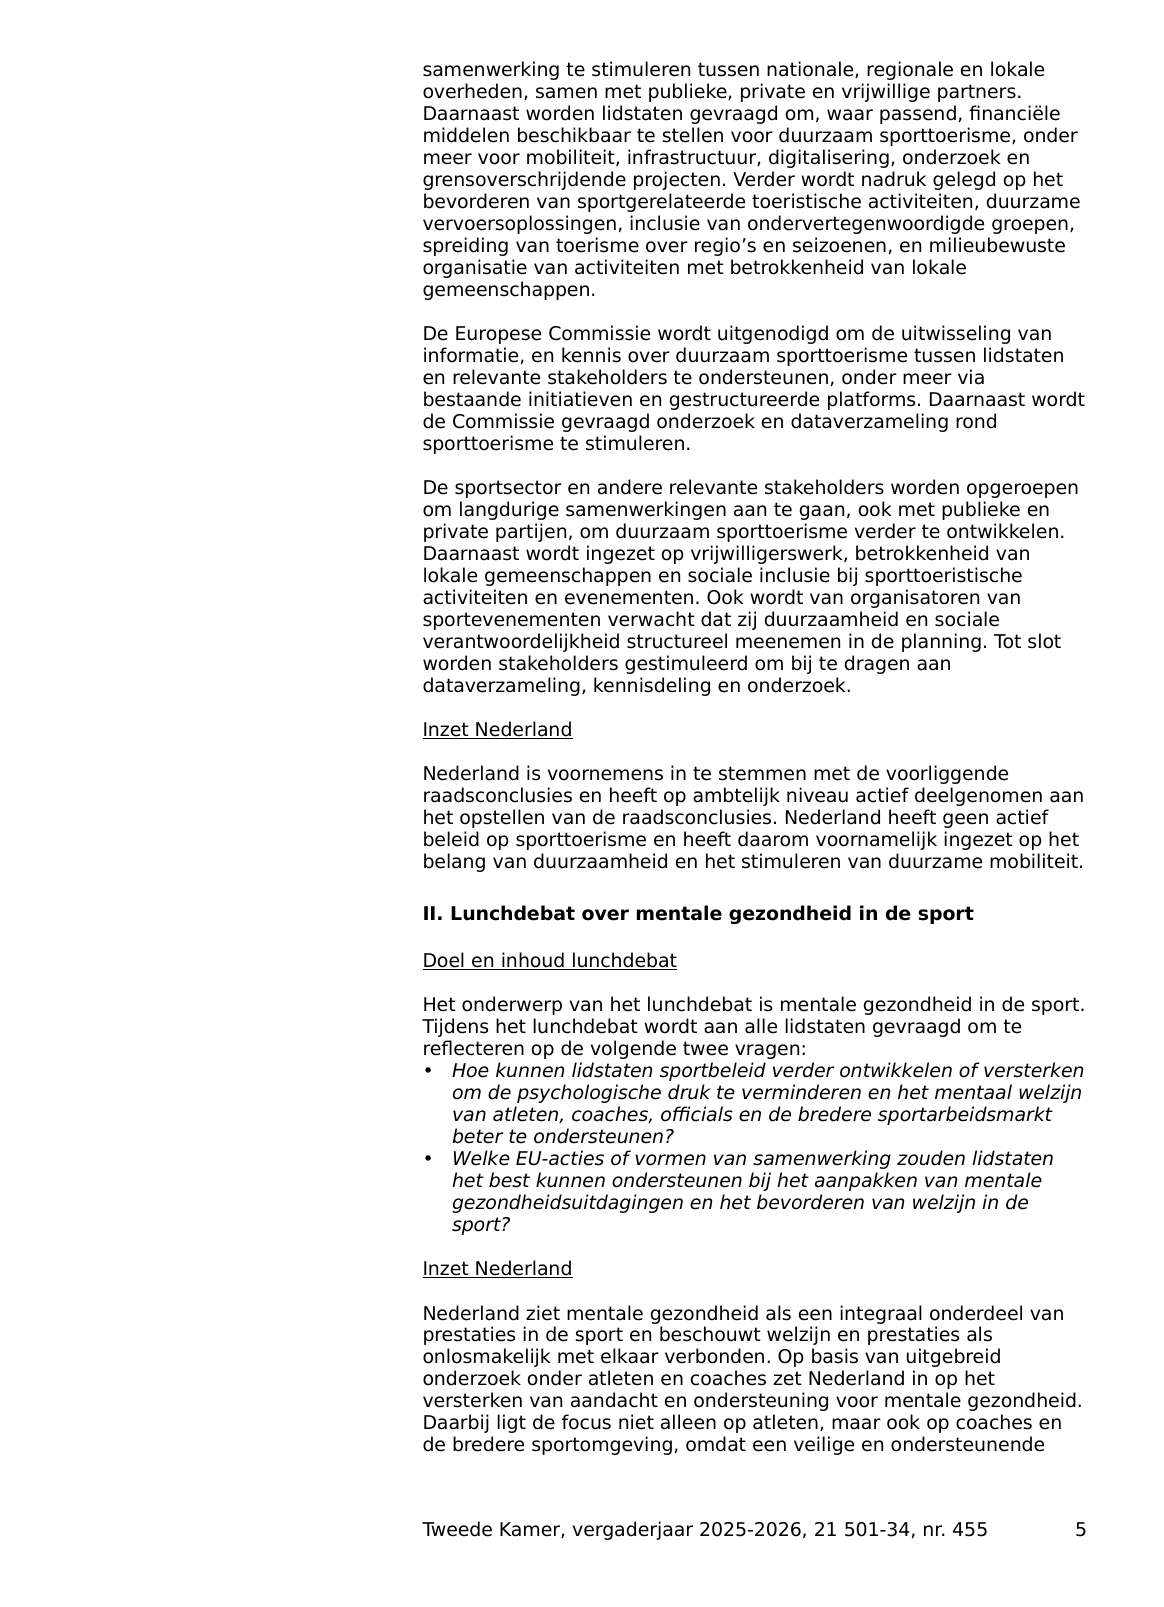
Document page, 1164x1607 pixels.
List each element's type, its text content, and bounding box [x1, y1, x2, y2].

text Nederland is voornemens in te stemmen met de voorliggende raadsconclusies en heeft op ambtelijk niveau actief deelgenomen aan het opstellen van de raadsconclusies. Nederland heeft geen actief beleid op sporttoerisme en heeft daarom voornamelijk ingezet op het belang van duurzaamheid en het stimuleren van duurzame mobiliteit. [422, 763, 1087, 873]
subtitle Inzet Nederland [422, 1258, 1087, 1280]
subtitle II. Lunchdebat over mentale gezondheid in de sport [422, 903, 1087, 925]
text Het onderwerp van het lunchdebat is mentale gezondheid in de sport. Tijdens het lunchdebat wordt aan alle lidstaten gevraagd om te reflecteren op de volgende twee vragen: [422, 994, 1087, 1060]
text samenwerking te stimuleren tussen nationale, regionale en lokale overheden, samen met publieke, private en vrijwillige partners. Daarnaast worden lidstaten gevraagd om, waar passend, financiële middelen beschikbaar te stellen voor duurzaam sporttoerisme, onder meer voor mobiliteit, infrastructuur, digitalisering, onderzoek en grensoverschrijdende projecten. Verder wordt nadruk gelegd op het bevorderen van sportgerelateerde toeristische activiteiten, duurzame vervoersoplossingen, inclusie van ondervertegenwoordigde groepen, spreiding van toerisme over regio’s en seizoenen, en milieubewuste organisatie van activiteiten met betrokkenheid van lokale gemeenschappen. [422, 59, 1087, 301]
text De sportsector en andere relevante stakeholders worden opgeroepen om langdurige samenwerkingen aan te gaan, ook met publieke en private partijen, om duurzaam sporttoerisme verder te ontwikkelen. Daarnaast wordt ingezet op vrijwilligerswerk, betrokkenheid van lokale gemeenschappen en sociale inclusie bij sporttoeristische activiteiten en evenementen. Ook wordt van organisatoren van sportevenementen verwacht dat zij duurzaamheid en sociale verantwoordelijkheid structureel meenemen in de planning. Tot slot worden stakeholders gestimuleerd om bij te dragen aan dataverzameling, kennisdeling en onderzoek. [422, 477, 1087, 697]
text Nederland ziet mentale gezondheid als een integraal onderdeel van prestaties in de sport en beschouwt welzijn en prestaties als onlosmakelijk met elkaar verbonden. Op basis van uitgebreid onderzoek onder atleten en coaches zet Nederland in op het versterken van aandacht en ondersteuning voor mentale gezondheid. Daarbij ligt de focus niet alleen op atleten, maar ook op coaches en de bredere sportomgeving, omdat een veilige en ondersteunende [422, 1302, 1087, 1456]
text • Hoe kunnen lidstaten sportbeleid verder ontwikkelen of versterken om de psychologische druk te verminderen en het mentaal welzijn van atleten, coaches, officials en de bredere sportarbeidsmarkt beter te ondersteunen? [422, 1060, 1087, 1148]
subtitle Inzet Nederland [422, 719, 1087, 741]
text Doel en inhoud lunchdebat [422, 950, 1087, 972]
text De Europese Commissie wordt uitgenodigd om de uitwisseling van informatie, en kennis over duurzaam sporttoerisme tussen lidstaten en relevante stakeholders te ondersteunen, onder meer via bestaande initiatieven en gestructureerde platforms. Daarnaast wordt de Commissie gevraagd onderzoek en dataverzameling rond sporttoerisme te stimuleren. [422, 323, 1087, 455]
text • Welke EU-acties of vormen van samenwerking zouden lidstaten het best kunnen ondersteunen bij het aanpakken van mentale gezondheidsuitdagingen en het bevorderen van welzijn in de sport? [422, 1148, 1087, 1236]
